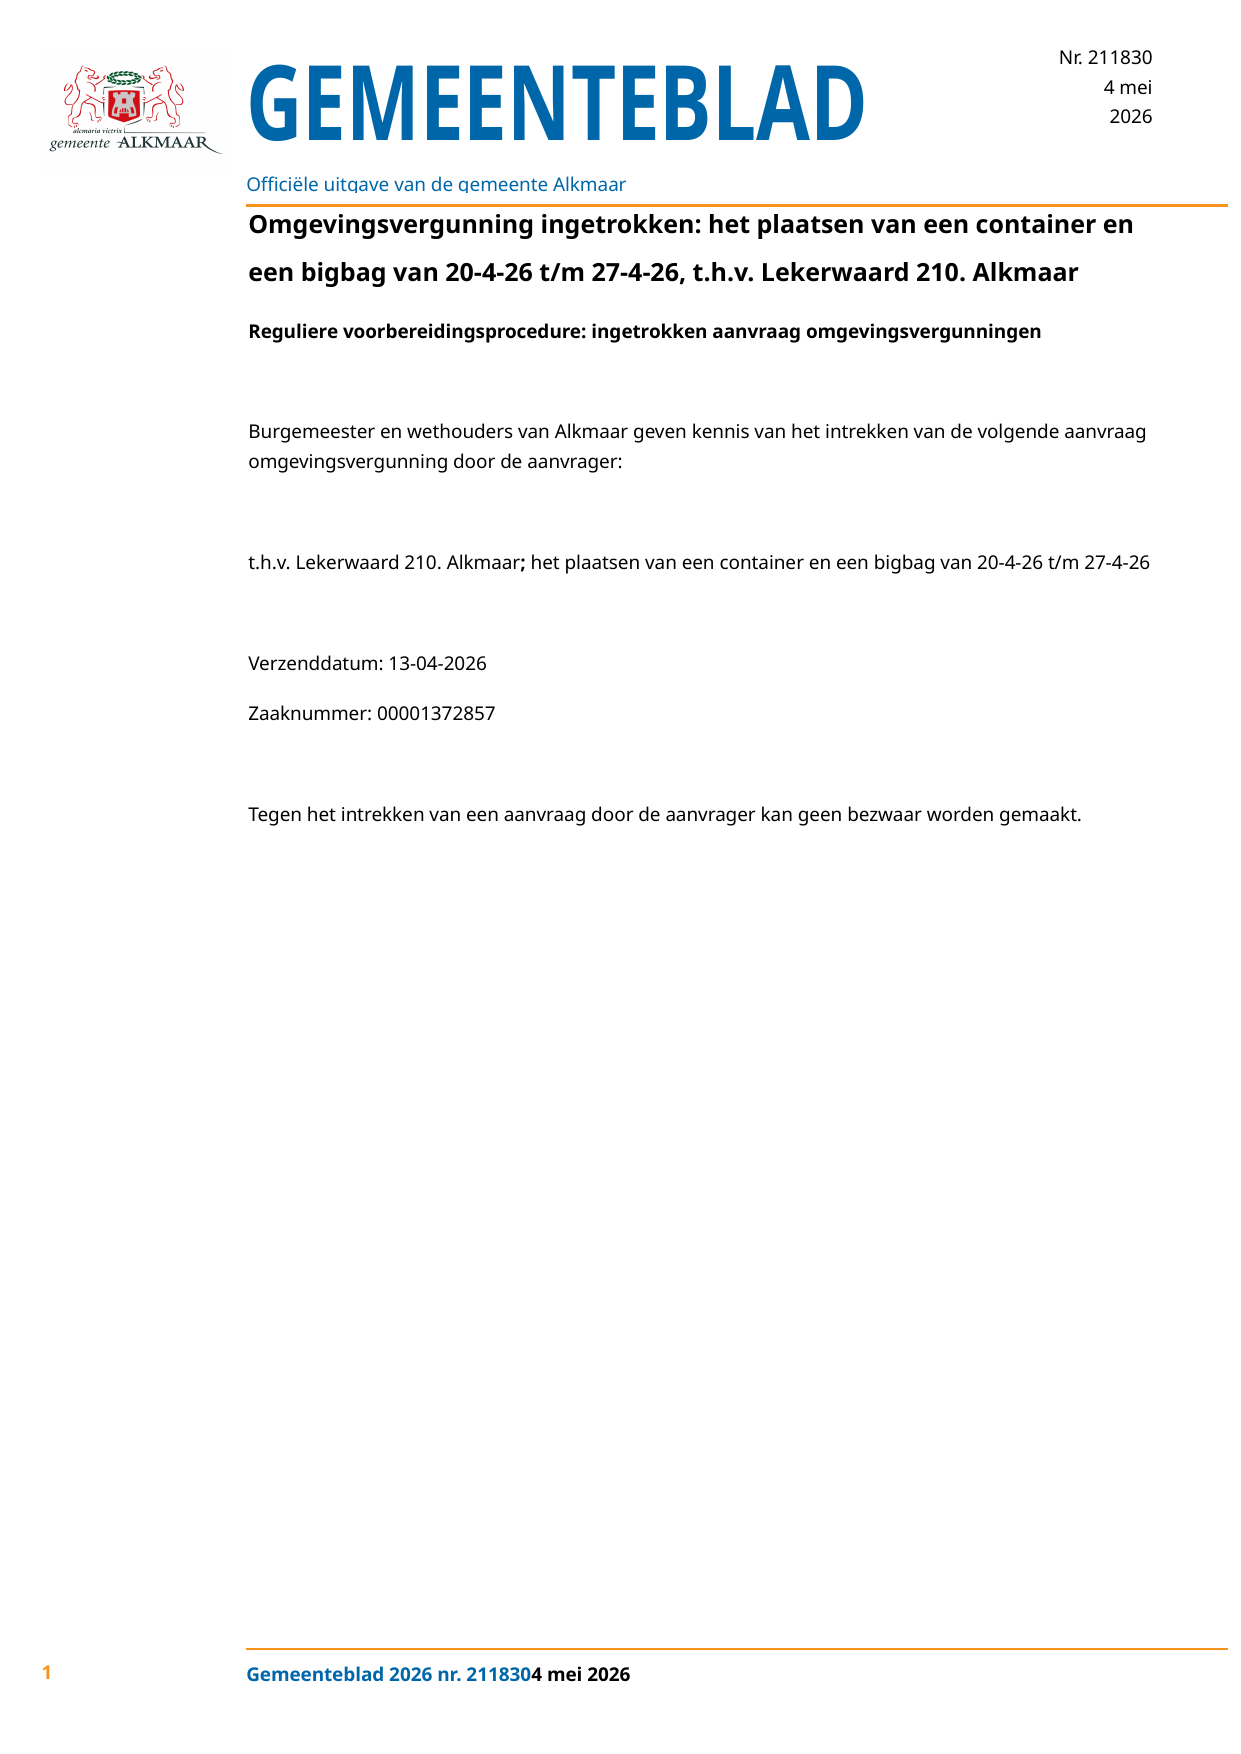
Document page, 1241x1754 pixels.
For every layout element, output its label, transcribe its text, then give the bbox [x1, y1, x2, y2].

text Verzenddatum: 13-04-2026 [248, 650, 1152, 676]
picture [41, 47, 231, 172]
text t.h.v. Lekerwaard 210. Alkmaar; het plaatsen van een container en een bigbag van 20-4-26 t/m 27-4-26 [248, 549, 1152, 575]
text Reguliere voorbereidingsprocedure: ingetrokken aanvraag omgevingsvergunningen [248, 318, 1152, 344]
text Burgemeester en wethouders van Alkmaar geven kennis van het intrekken van de volgende aanvraag omgevingsvergunning door de aanvrager: [248, 419, 1152, 474]
text Zaaknummer: 00001372857 [248, 700, 1152, 726]
text Omgevingsvergunning ingetrokken: het plaatsen van een container en een bigbag van 20-4-26 t/m 27-4-26, t.h.v. Lekerwaard 210. Alkmaar [248, 207, 1152, 288]
text Tegen het intrekken van een aanvraag door de aanvrager kan geen bezwaar worden gemaakt. [248, 801, 1152, 827]
